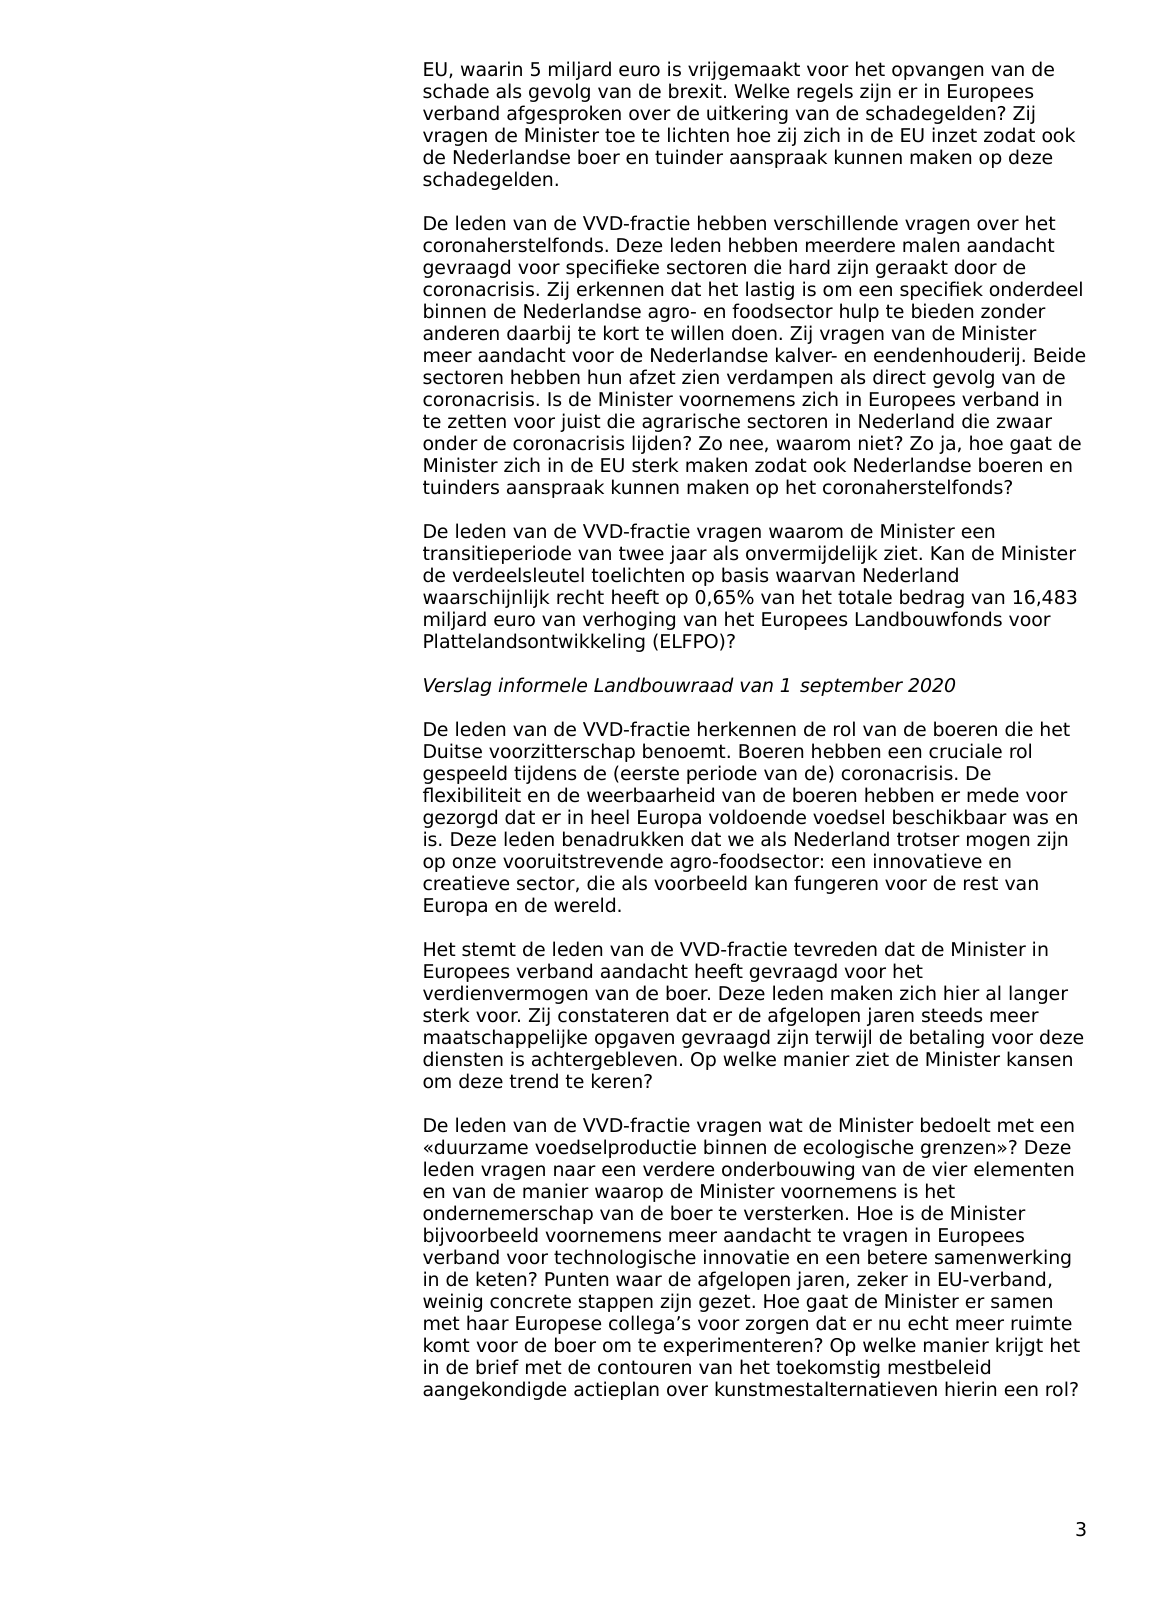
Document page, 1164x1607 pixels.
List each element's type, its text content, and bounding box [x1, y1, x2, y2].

text Het stemt de leden van de VVD-fractie tevreden dat de Minister in Europees verband aandacht heeft gevraagd voor het verdienvermogen van de boer. Deze leden maken zich hier al langer sterk voor. Zij constateren dat er de afgelopen jaren steeds meer maatschappelijke opgaven gevraagd zijn terwijl de betaling voor deze diensten is achtergebleven. Op welke manier ziet de Minister kansen om deze trend te keren? [422, 939, 1087, 1093]
text De leden van de VVD-fractie herkennen de rol van de boeren die het Duitse voorzitterschap benoemt. Boeren hebben een cruciale rol gespeeld tijdens de (eerste periode van de) coronacrisis. De flexibiliteit en de weerbaarheid van de boeren hebben er mede voor gezorgd dat er in heel Europa voldoende voedsel beschikbaar was en is. Deze leden benadrukken dat we als Nederland trotser mogen zijn op onze vooruitstrevende agro-foodsector: een innovatieve en creatieve sector, die als voorbeeld kan fungeren voor de rest van Europa en de wereld. [422, 719, 1087, 917]
text De leden van de VVD-fractie hebben verschillende vragen over het coronaherstelfonds. Deze leden hebben meerdere malen aandacht gevraagd voor specifieke sectoren die hard zijn geraakt door de coronacrisis. Zij erkennen dat het lastig is om een specifiek onderdeel binnen de Nederlandse agro- en foodsector hulp te bieden zonder anderen daarbij te kort te willen doen. Zij vragen van de Minister meer aandacht voor de Nederlandse kalver- en eendenhouderij. Beide sectoren hebben hun afzet zien verdampen als direct gevolg van de coronacrisis. Is de Minister voornemens zich in Europees verband in te zetten voor juist die agrarische sectoren in Nederland die zwaar onder de coronacrisis lijden? Zo nee, waarom niet? Zo ja, hoe gaat de Minister zich in de EU sterk maken zodat ook Nederlandse boeren en tuinders aanspraak kunnen maken op het coronaherstelfonds? [422, 213, 1087, 499]
text EU, waarin 5 miljard euro is vrijgemaakt voor het opvangen van de schade als gevolg van de brexit. Welke regels zijn er in Europees verband afgesproken over de uitkering van de schadegelden? Zij vragen de Minister toe te lichten hoe zij zich in de EU inzet zodat ook de Nederlandse boer en tuinder aanspraak kunnen maken op deze schadegelden. [422, 59, 1087, 191]
subtitle Verslag informele Landbouwraad van 1 september 2020 [422, 675, 1087, 697]
text De leden van de VVD-fractie vragen waarom de Minister een transitieperiode van twee jaar als onvermijdelijk ziet. Kan de Minister de verdeelsleutel toelichten op basis waarvan Nederland waarschijnlijk recht heeft op 0,65% van het totale bedrag van 16,483 miljard euro van verhoging van het Europees Landbouwfonds voor Plattelandsontwikkeling (ELFPO)? [422, 521, 1087, 653]
text De leden van de VVD-fractie vragen wat de Minister bedoelt met een «duurzame voedselproductie binnen de ecologische grenzen»? Deze leden vragen naar een verdere onderbouwing van de vier elementen en van de manier waarop de Minister voornemens is het ondernemerschap van de boer te versterken. Hoe is de Minister bijvoorbeeld voornemens meer aandacht te vragen in Europees verband voor technologische innovatie en een betere samenwerking in de keten? Punten waar de afgelopen jaren, zeker in EU-verband, weinig concrete stappen zijn gezet. Hoe gaat de Minister er samen met haar Europese collega’s voor zorgen dat er nu echt meer ruimte komt voor de boer om te experimenteren? Op welke manier krijgt het in de brief met de contouren van het toekomstig mestbeleid aangekondigde actieplan over kunstmestalternatieven hierin een rol? [422, 1115, 1087, 1401]
